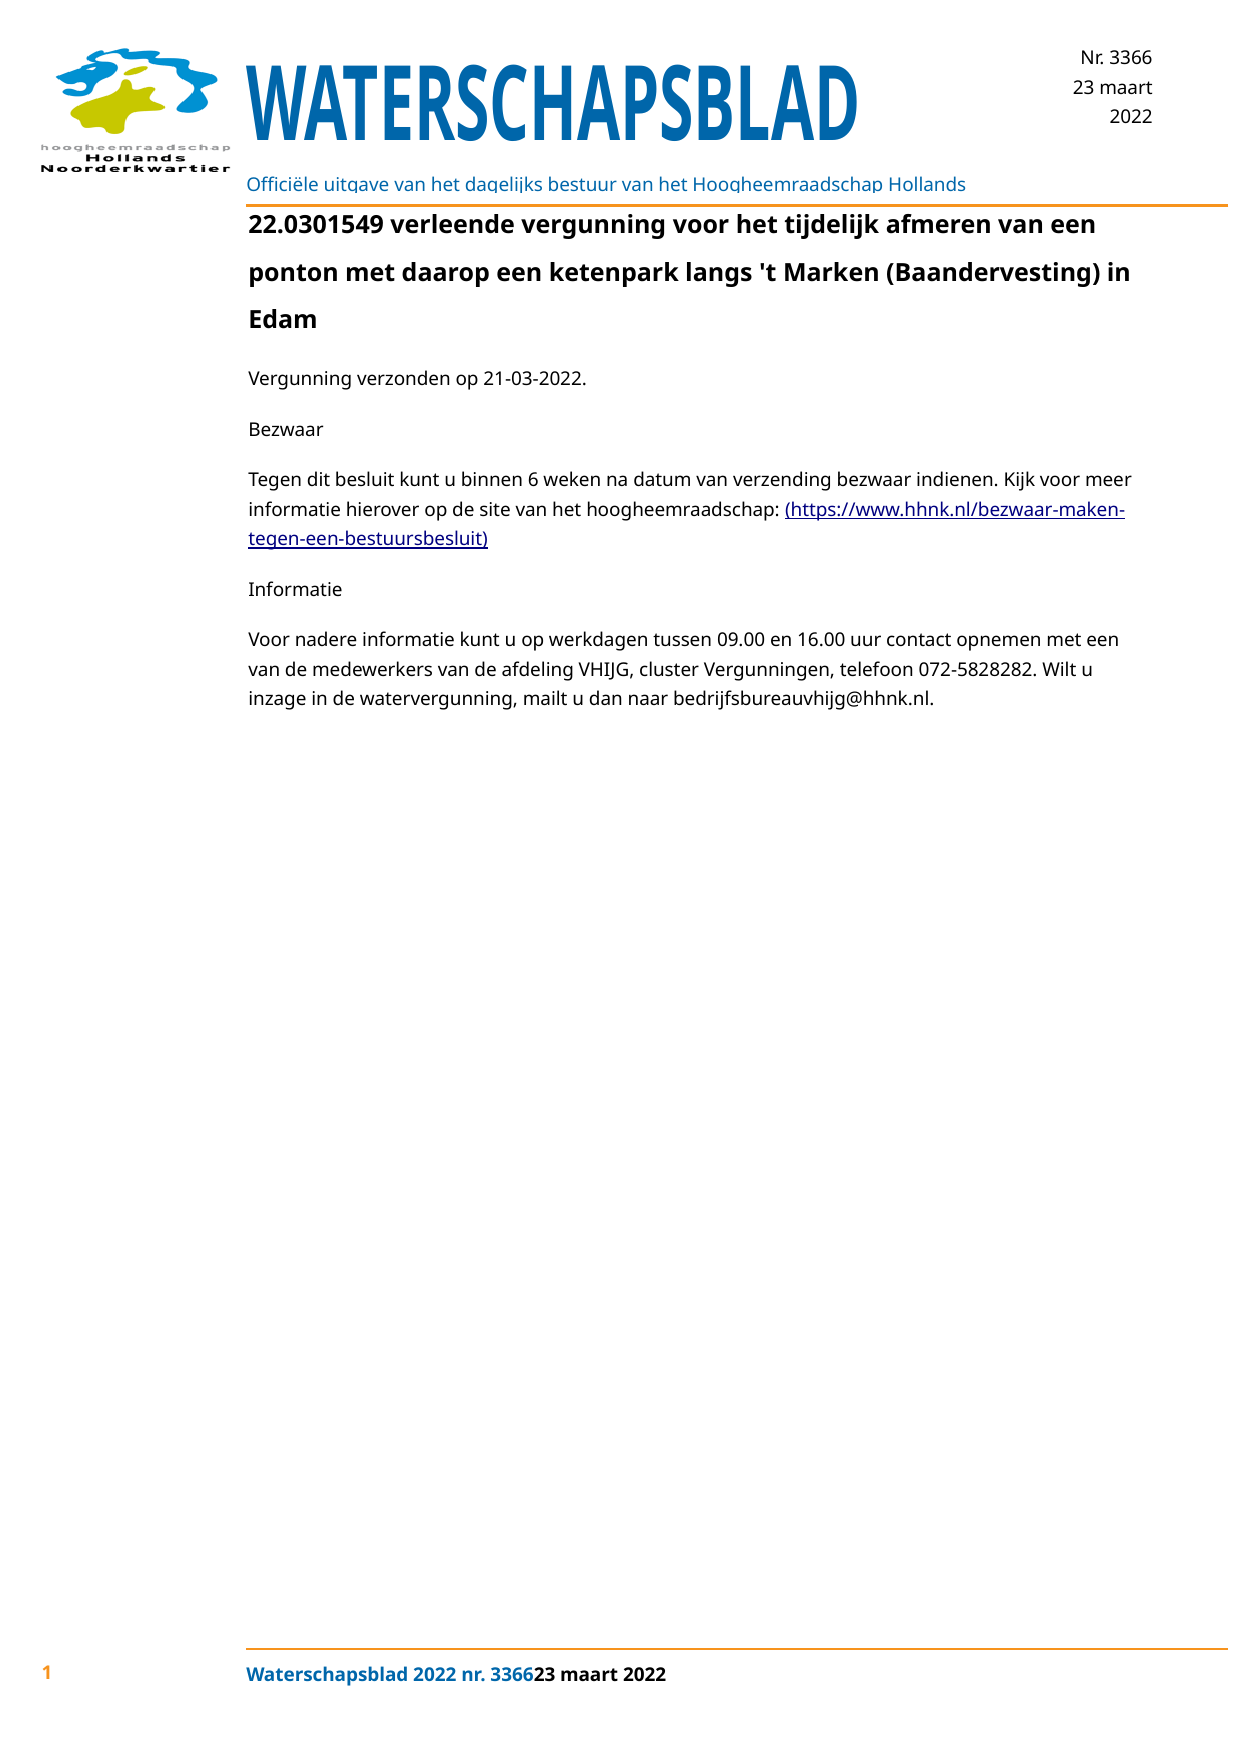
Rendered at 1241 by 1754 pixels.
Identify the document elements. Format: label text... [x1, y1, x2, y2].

text Voor nadere informatie kunt u op werkdagen tussen 09.00 en 16.00 uur contact opnemen met een van de medewerkers van de afdeling VHIJG, cluster Vergunningen, telefoon 072-5828282. Wilt u inzage in de watervergunning, mailt u dan naar bedrijfsbureauvhijg@hhnk.nl. [248, 626, 1152, 711]
picture [41, 47, 231, 172]
text 22.0301549 verleende vergunning voor het tijdelijk afmeren van een ponton met daarop een ketenpark langs 't Marken (Baandervesting) in Edam [248, 207, 1152, 336]
text Tegen dit besluit kunt u binnen 6 weken na datum van verzending bezwaar indienen. Kijk voor meer informatie hierover op de site van het hoogheemraadschap: (https://www.hhnk.nl/bezwaar-maken-tegen-een-bestuursbesluit) [248, 466, 1152, 551]
text Bezwaar [248, 416, 1152, 442]
text Vergunning verzonden op 21-03-2022. [248, 366, 1152, 391]
text Informatie [248, 576, 1152, 602]
